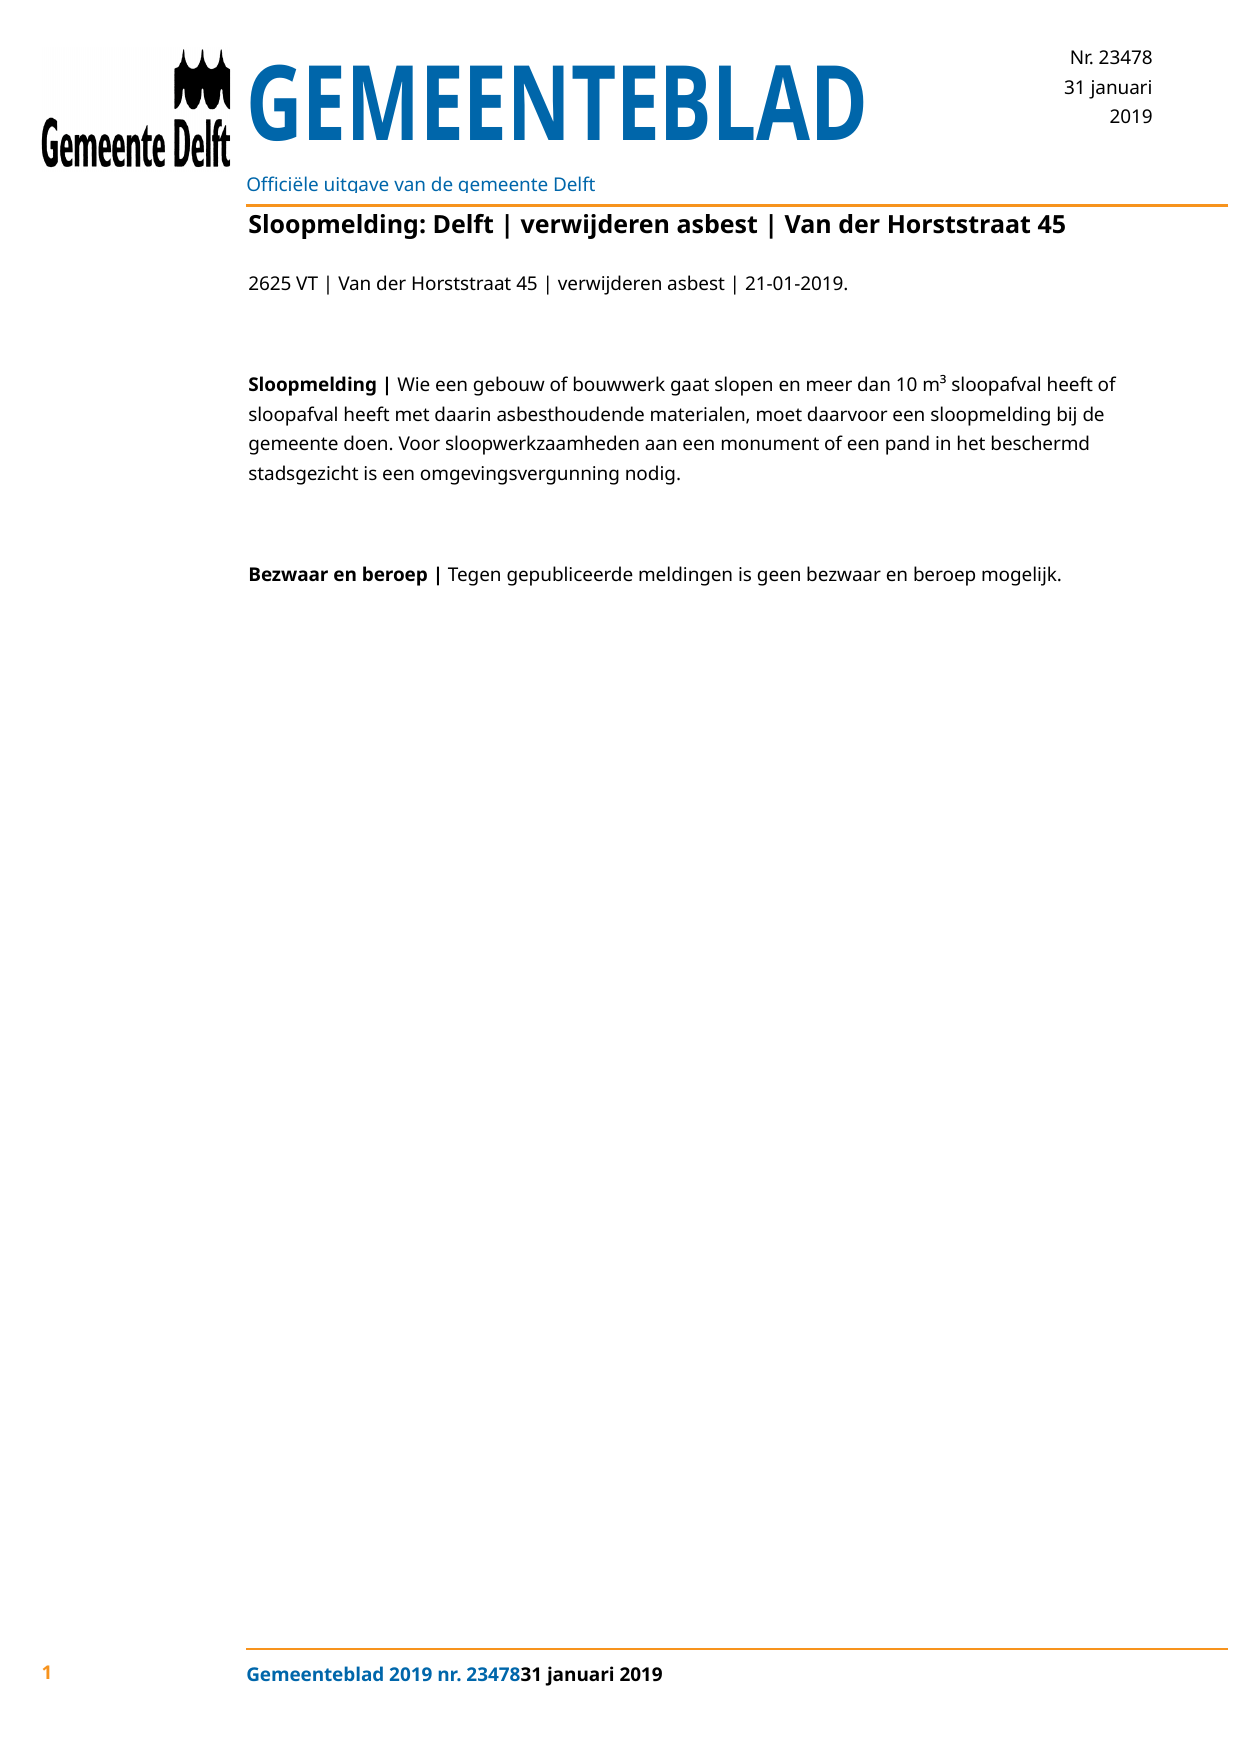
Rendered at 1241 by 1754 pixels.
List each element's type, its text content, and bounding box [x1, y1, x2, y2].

picture [41, 47, 231, 172]
text 2625 VT | Van der Horststraat 45 | verwijderen asbest | 21-01-2019. [248, 270, 1152, 296]
text Sloopmelding: Delft | verwijderen asbest | Van der Horststraat 45 [248, 207, 1152, 241]
text Sloopmelding | Wie een gebouw of bouwwerk gaat slopen en meer dan 10 m³ sloopafval heeft of sloopafval heeft met daarin asbesthoudende materialen, moet daarvoor een sloopmelding bij de gemeente doen. Voor sloopwerkzaamheden aan een monument of een pand in het beschermd stadsgezicht is een omgevingsvergunning nodig. [248, 371, 1152, 486]
text Bezwaar en beroep | Tegen gepubliceerde meldingen is geen bezwaar en beroep mogelijk. [248, 561, 1152, 586]
